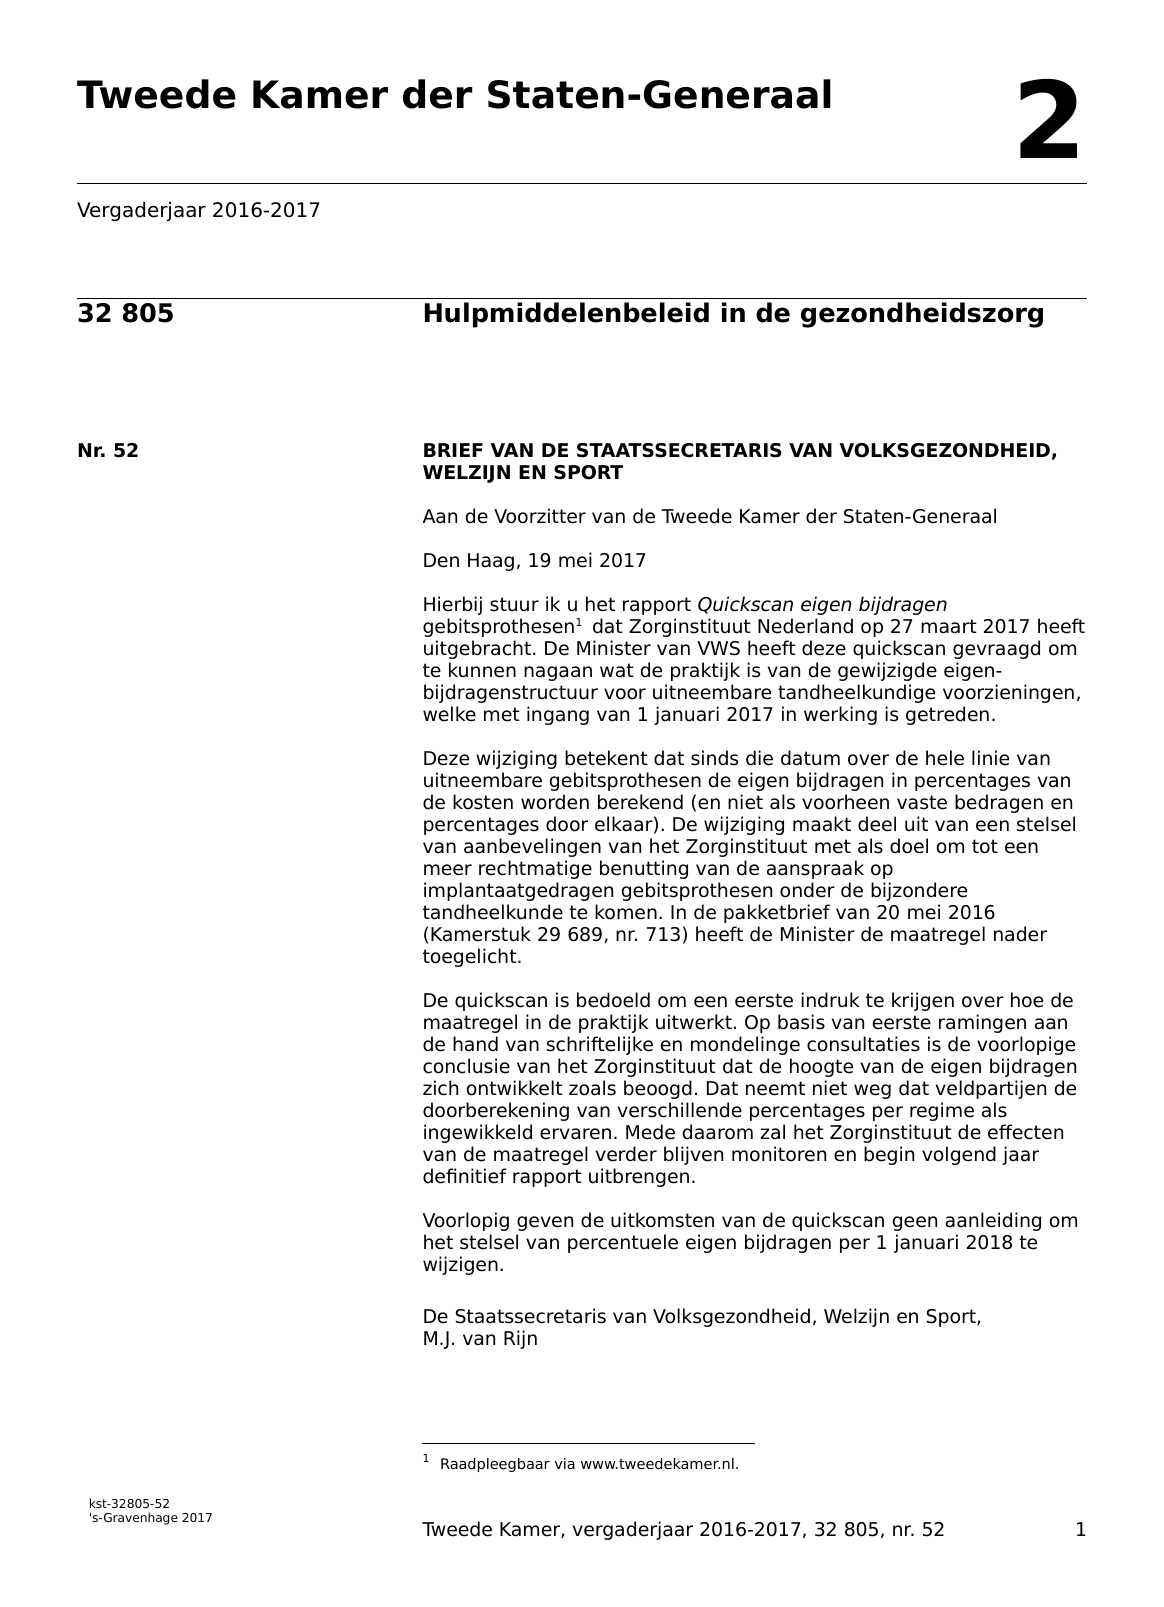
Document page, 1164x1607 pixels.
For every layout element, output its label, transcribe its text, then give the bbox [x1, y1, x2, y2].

text De Staatssecretaris van Volksgezondheid, Welzijn en Sport, M.J. van Rijn [422, 1306, 1087, 1350]
text Hierbij stuur ik u het rapport Quickscan eigen bijdragen gebitsprothesen dat Zorginstituut Nederland op 27 maart 2017 heeft uitgebracht. De Minister van VWS heeft deze quickscan gevraagd om te kunnen nagaan wat de praktijk is van de gewijzigde eigen-bijdragenstructuur voor uitneembare tandheelkundige voorzieningen, welke met ingang van 1 januari 2017 in werking is getreden. [422, 594, 1087, 726]
table_header Tweede Kamer der Staten-Generaal [77, 59, 886, 183]
text Raadpleegbaar via www.tweedekamer.nl. [422, 1452, 1087, 1474]
text Deze wijziging betekent dat sinds die datum over de hele linie van uitneembare gebitsprothesen de eigen bijdragen in percentages van de kosten worden berekend (en niet als voorheen vaste bedragen en percentages door elkaar). De wijziging maakt deel uit van een stelsel van aanbevelingen van het Zorginstituut met als doel om tot een meer rechtmatige benutting van de aanspraak op implantaatgedragen gebitsprothesen onder de bijzondere tandheelkunde te komen. In de pakketbrief van 20 mei 2016 (Kamerstuk 29 689, nr. 713) heeft de Minister de maatregel nader toegelicht. [422, 748, 1087, 968]
text Voorlopig geven de uitkomsten van de quickscan geen aanleiding om het stelsel van percentuele eigen bijdragen per 1 januari 2018 te wijzigen. [422, 1210, 1087, 1276]
subtitle 32 805 Hulpmiddelenbeleid in de gezondheidszorg [77, 299, 1087, 329]
table_header 2 [886, 59, 1087, 183]
text Den Haag, 19 mei 2017 [422, 550, 1087, 572]
text kst-32805-52 [88, 1497, 323, 1511]
text 's-Gravenhage 2017 [88, 1511, 323, 1525]
subtitle Nr. 52 BRIEF VAN DE STAATSSECRETARIS VAN VOLKSGEZONDHEID, WELZIJN EN SPORT [77, 440, 1087, 484]
text Aan de Voorzitter van de Tweede Kamer der Staten-Generaal [422, 506, 1087, 528]
table_cell Vergaderjaar 2016-2017 [77, 184, 1087, 298]
text De quickscan is bedoeld om een eerste indruk te krijgen over hoe de maatregel in de praktijk uitwerkt. Op basis van eerste ramingen aan de hand van schriftelijke en mondelinge consultaties is de voorlopige conclusie van het Zorginstituut dat de hoogte van de eigen bijdragen zich ontwikkelt zoals beoogd. Dat neemt niet weg dat veldpartijen de doorberekening van verschillende percentages per regime als ingewikkeld ervaren. Mede daarom zal het Zorginstituut de effecten van de maatregel verder blijven monitoren en begin volgend jaar definitief rapport uitbrengen. [422, 990, 1087, 1188]
